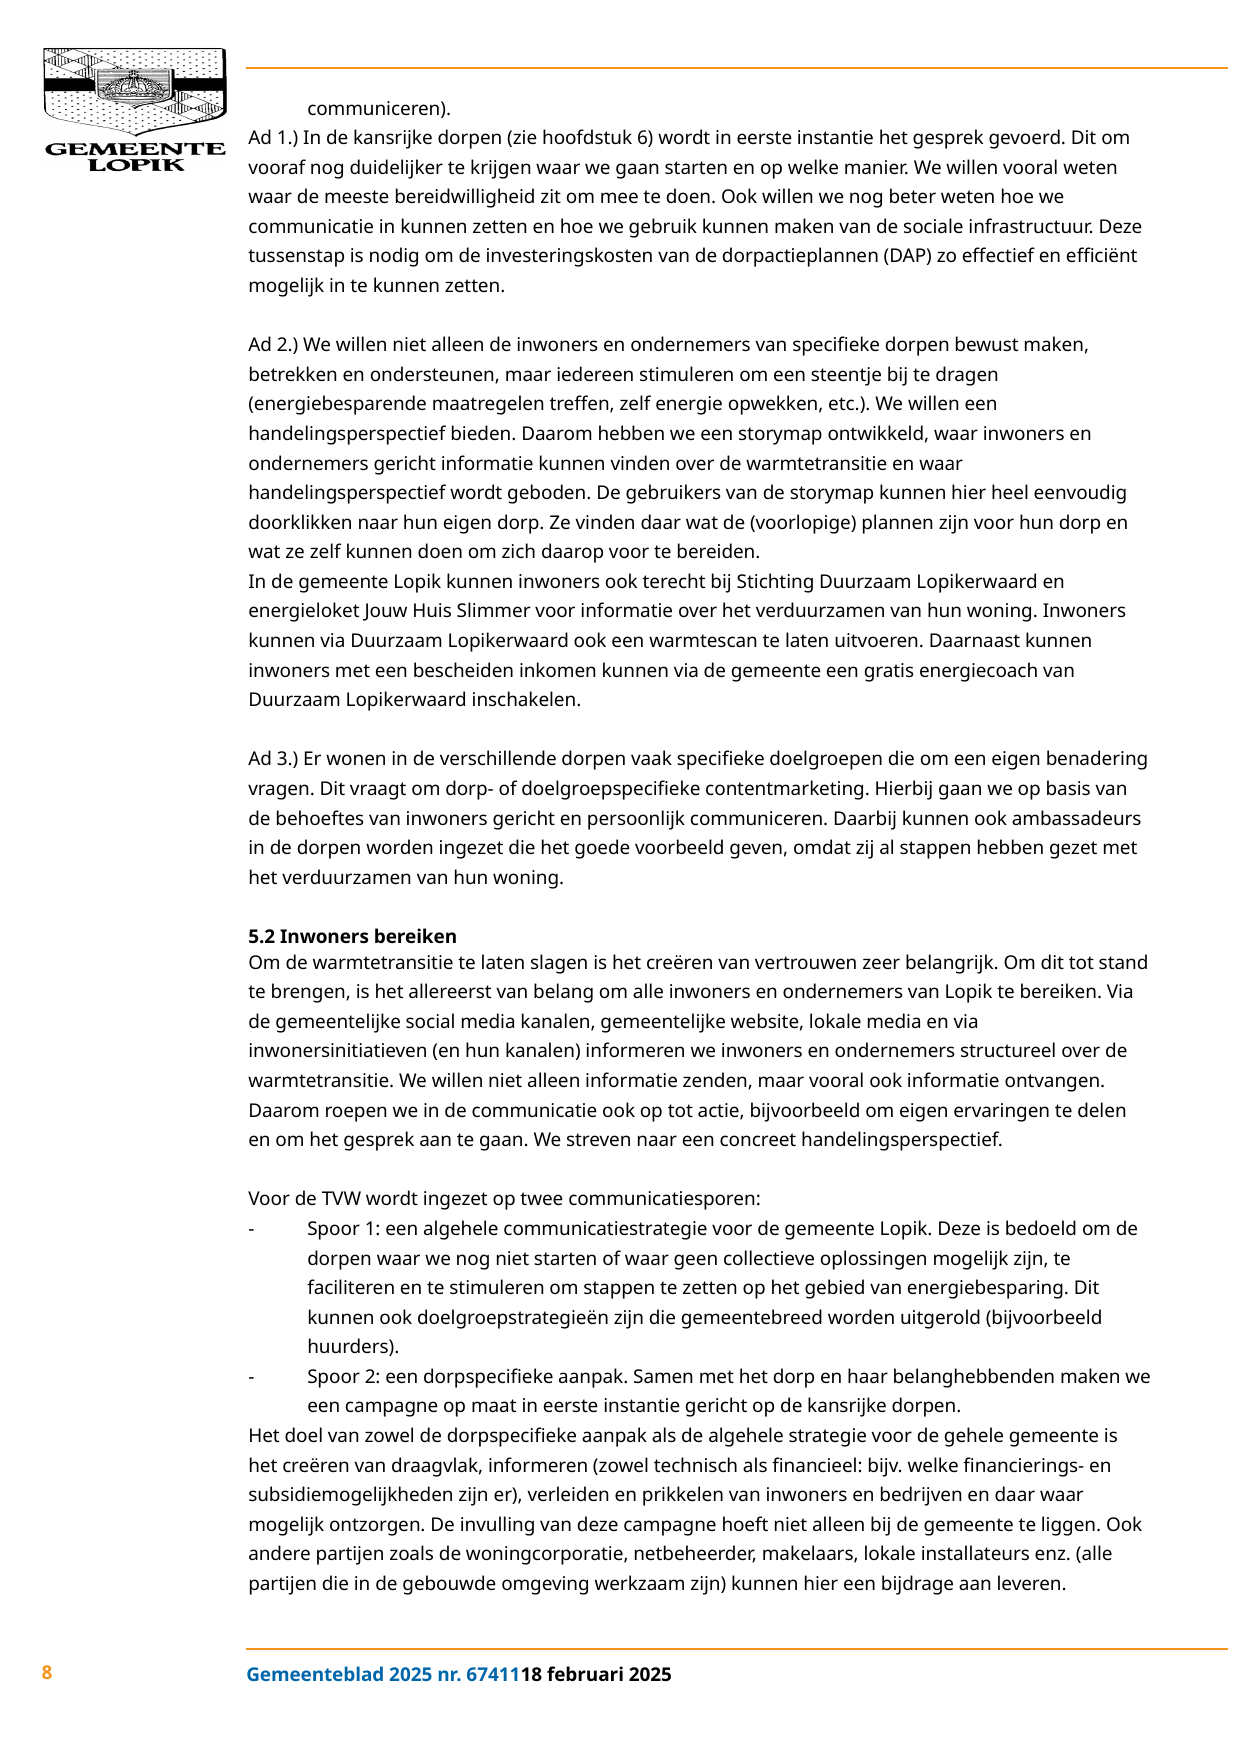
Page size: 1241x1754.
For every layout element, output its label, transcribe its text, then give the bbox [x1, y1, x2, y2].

list communiceren). [248, 95, 1152, 121]
text Het doel van zowel de dorpspecifieke aanpak als de algehele strategie voor de gehele gemeente is het creëren van draagvlak, informeren (zowel technisch als financieel: bijv. welke financierings- en subsidiemogelijkheden zijn er), verleiden en prikkelen van inwoners en bedrijven en daar waar mogelijk ontzorgen. De invulling van deze campagne hoeft niet alleen bij de gemeente te liggen. Ook andere partijen zoals de woningcorporatie, netbeheerder, makelaars, lokale installateurs enz. (alle partijen die in de gebouwde omgeving werkzaam zijn) kunnen hier een bijdrage aan leveren. [248, 1422, 1152, 1596]
text Voor de TVW wordt ingezet op twee communicatiesporen: [248, 1186, 1152, 1211]
text Om de warmtetransitie te laten slagen is het creëren van vertrouwen zeer belangrijk. Om dit tot stand te brengen, is het allereerst van belang om alle inwoners en ondernemers van Lopik te bereiken. Via de gemeentelijke social media kanalen, gemeentelijke website, lokale media en via inwonersinitiatieven (en hun kanalen) informeren we inwoners en ondernemers structureel over de warmtetransitie. We willen niet alleen informatie zenden, maar vooral ook informatie ontvangen. Daarom roepen we in de communicatie ook op tot actie, bijvoorbeeld om eigen ervaringen te delen en om het gesprek aan te gaan. We streven naar een concreet handelingsperspectief. [248, 949, 1152, 1152]
text Ad 1.) In de kansrijke dorpen (zie hoofdstuk 6) wordt in eerste instantie het gesprek gevoerd. Dit om vooraf nog duidelijker te krijgen waar we gaan starten en op welke manier. We willen vooral weten waar de meeste bereidwilligheid zit om mee te doen. Ook willen we nog beter weten hoe we communicatie in kunnen zetten en hoe we gebruik kunnen maken van de sociale infrastructuur. Deze tussenstap is nodig om de investeringskosten van de dorpactieplannen (DAP) zo effectief en efficiënt mogelijk in te kunnen zetten. [248, 124, 1152, 298]
list Spoor 1: een algehele communicatiestrategie voor de gemeente Lopik. Deze is bedoeld om de dorpen waar we nog niet starten of waar geen collectieve oplossingen mogelijk zijn, te faciliteren en te stimuleren om stappen te zetten op het gebied van energiebesparing. Dit kunnen ook doelgroepstrategieën zijn die gemeentebreed worden uitgerold (bijvoorbeeld huurders). [248, 1215, 1152, 1359]
text Ad 2.) We willen niet alleen de inwoners en ondernemers van specifieke dorpen bewust maken, betrekken en ondersteunen, maar iedereen stimuleren om een steentje bij te dragen (energiebesparende maatregelen treffen, zelf energie opwekken, etc.). We willen een handelingsperspectief bieden. Daarom hebben we een storymap ontwikkeld, waar inwoners en ondernemers gericht informatie kunnen vinden over de warmtetransitie en waar handelingsperspectief wordt geboden. De gebruikers van de storymap kunnen hier heel eenvoudig doorklikken naar hun eigen dorp. Ze vinden daar wat de (voorlopige) plannen zijn voor hun dorp en wat ze zelf kunnen doen om zich daarop voor te bereiden. [248, 331, 1152, 564]
list Spoor 2: een dorpspecifieke aanpak. Samen met het dorp en haar belanghebbenden maken we een campagne op maat in eerste instantie gericht op de kansrijke dorpen. [248, 1363, 1152, 1418]
text In de gemeente Lopik kunnen inwoners ook terecht bij Stichting Duurzaam Lopikerwaard en energieloket Jouw Huis Slimmer voor informatie over het verduurzamen van hun woning. Inwoners kunnen via Duurzaam Lopikerwaard ook een warmtescan te laten uitvoeren. Daarnaast kunnen inwoners met een bescheiden inkomen kunnen via de gemeente een gratis energiecoach van Duurzaam Lopikerwaard inschakelen. [248, 568, 1152, 712]
text 5.2 Inwoners bereiken [248, 923, 1152, 949]
text Ad 3.) Er wonen in de verschillende dorpen vaak specifieke doelgroepen die om een eigen benadering vragen. Dit vraagt om dorp- of doelgroepspecifieke contentmarketing. Hierbij gaan we op basis van de behoeftes van inwoners gericht en persoonlijk communiceren. Daarbij kunnen ook ambassadeurs in de dorpen worden ingezet die het goede voorbeeld geven, omdat zij al stappen hebben gezet met het verduurzamen van hun woning. [248, 746, 1152, 890]
picture [41, 47, 231, 172]
